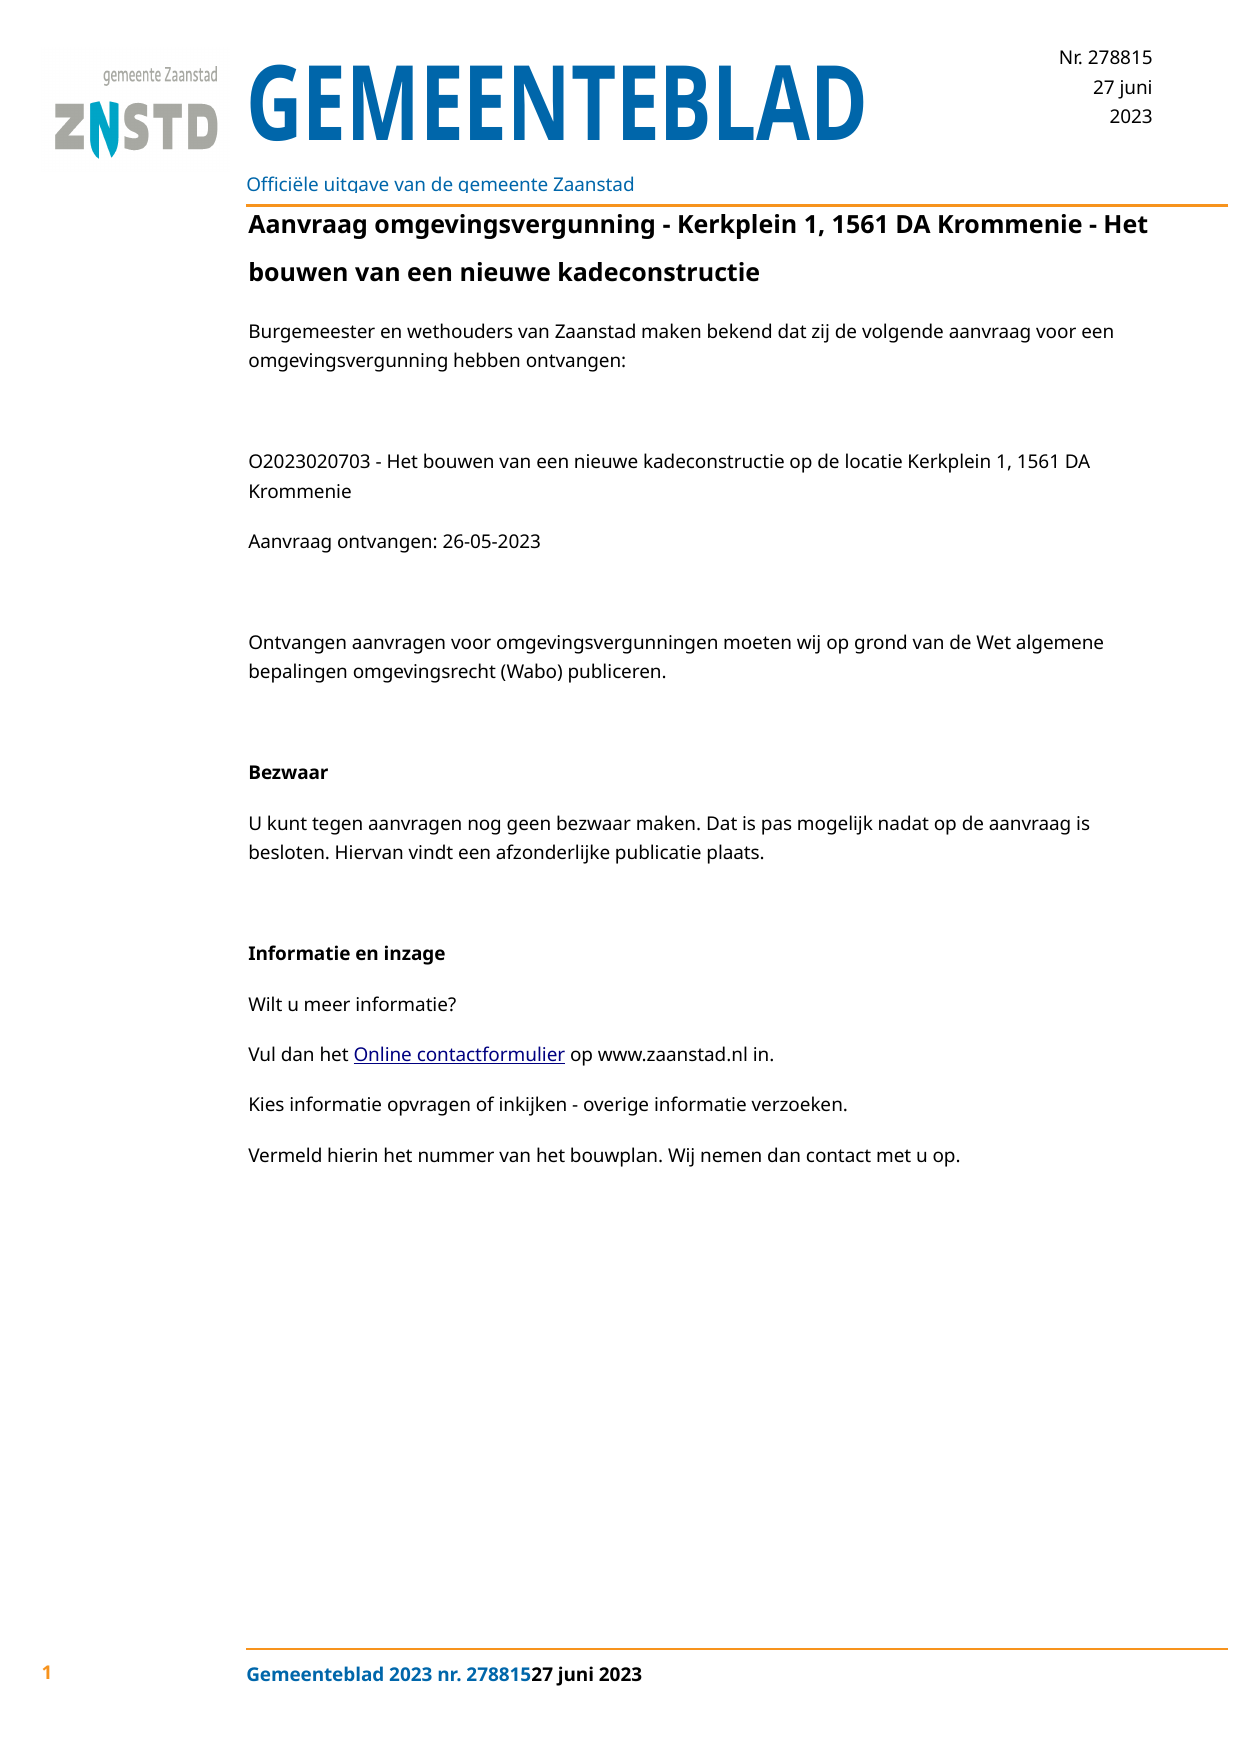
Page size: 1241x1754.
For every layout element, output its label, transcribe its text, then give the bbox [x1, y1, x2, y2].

text U kunt tegen aanvragen nog geen bezwaar maken. Dat is pas mogelijk nadat op de aanvraag is besloten. Hiervan vindt een afzonderlijke publicatie plaats. [248, 810, 1152, 865]
text Informatie en inzage [248, 940, 1152, 966]
text Aanvraag omgevingsvergunning - Kerkplein 1, 1561 DA Krommenie - Het bouwen van een nieuwe kadeconstructie [248, 207, 1152, 288]
text O2023020703 - Het bouwen van een nieuwe kadeconstructie op de locatie Kerkplein 1, 1561 DA Krommenie [248, 448, 1152, 504]
text Ontvangen aanvragen voor omgevingsvergunningen moeten wij op grond van de Wet algemene bepalingen omgevingsrecht (Wabo) publiceren. [248, 629, 1152, 684]
text Vul dan het Online contactformulier op www.zaanstad.nl in. [248, 1041, 1152, 1067]
text Burgemeester en wethouders van Zaanstad maken bekend dat zij de volgende aanvraag voor een omgevingsvergunning hebben ontvangen: [248, 318, 1152, 373]
text Vermeld hierin het nummer van het bouwplan. Wij nemen dan contact met u op. [248, 1142, 1152, 1168]
picture [41, 47, 231, 172]
text Bezwaar [248, 759, 1152, 785]
text Aanvraag ontvangen: 26-05-2023 [248, 528, 1152, 554]
text Kies informatie opvragen of inkijken - overige informatie verzoeken. [248, 1092, 1152, 1117]
text Wilt u meer informatie? [248, 991, 1152, 1017]
